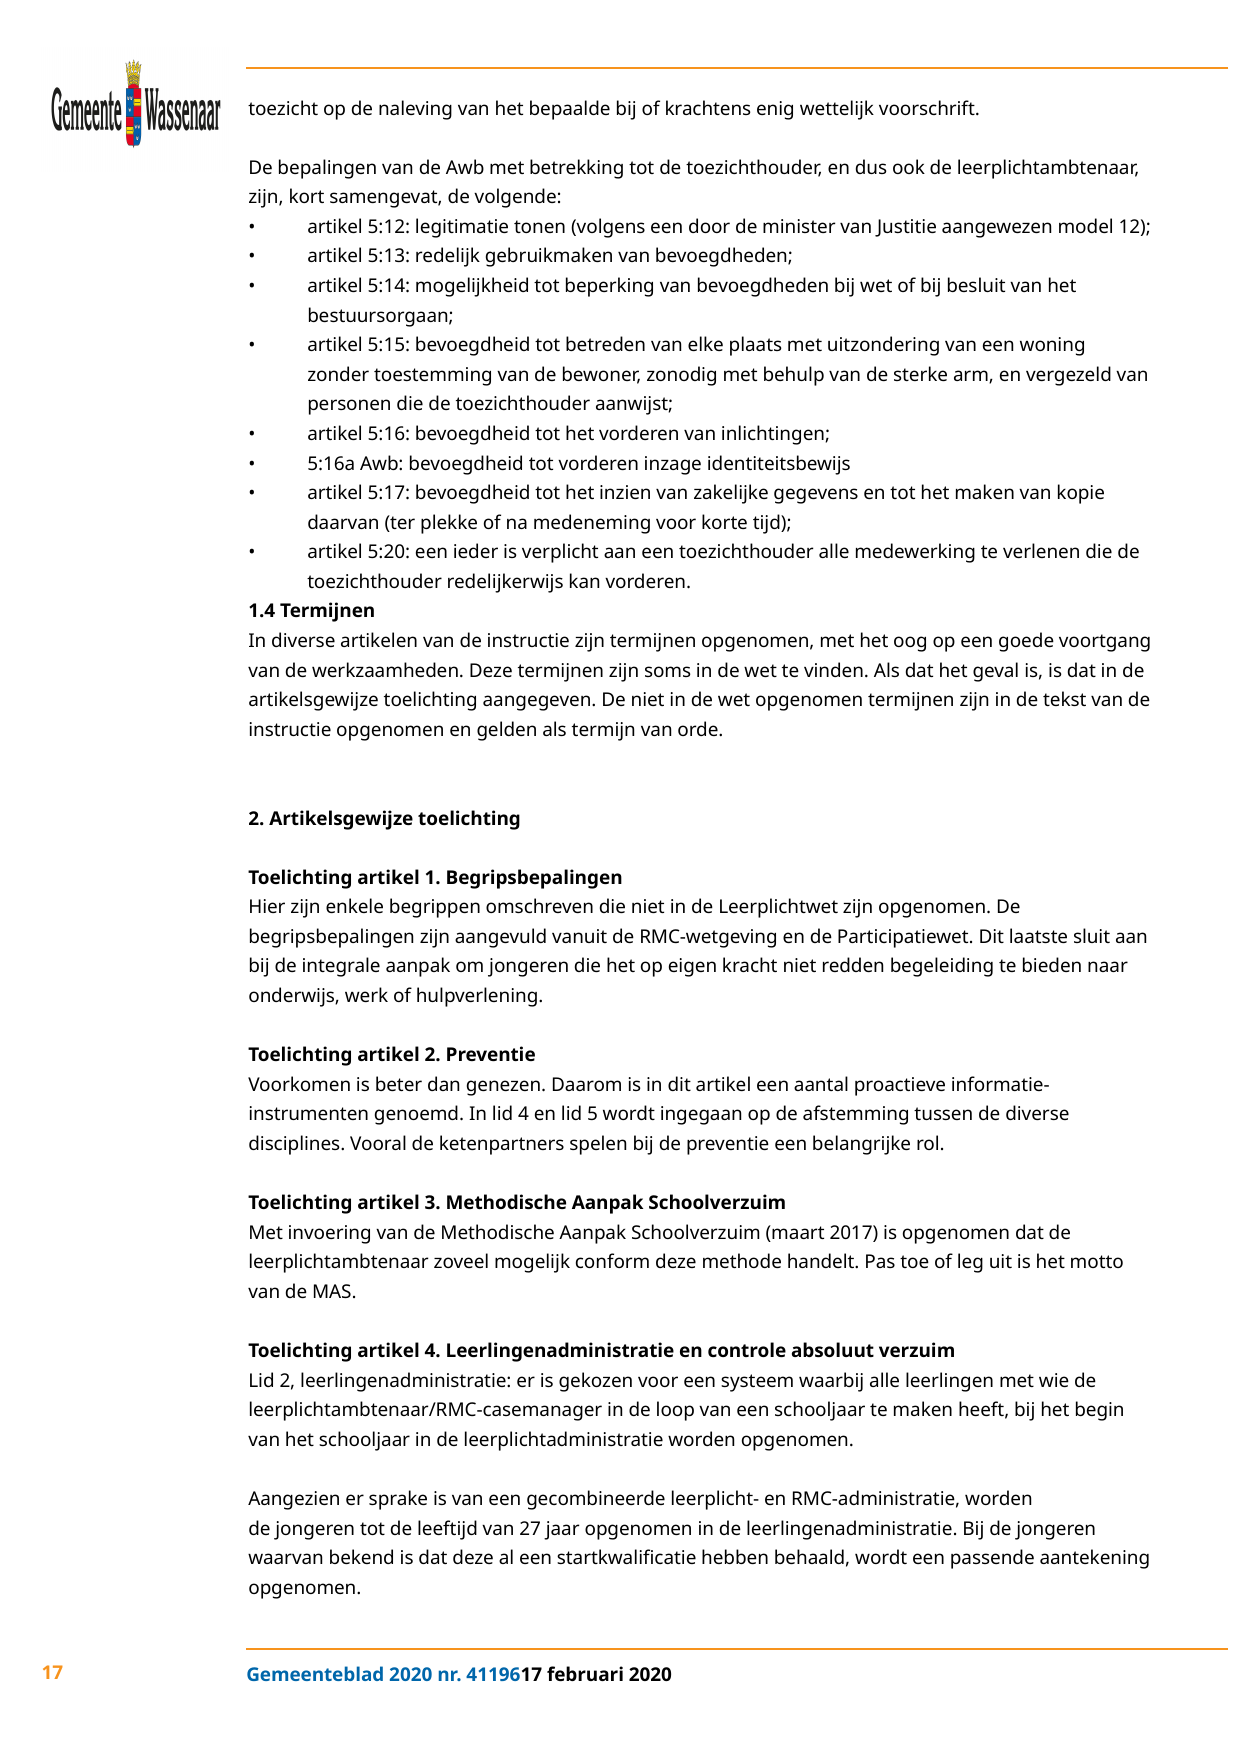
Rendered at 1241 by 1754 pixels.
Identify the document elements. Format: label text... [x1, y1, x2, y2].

text de jongeren tot de leeftijd van 27 jaar opgenomen in de leerlingenadministratie. Bij de jongeren waarvan bekend is dat deze al een startkwalificatie hebben behaald, wordt een passende aantekening opgenomen. [248, 1515, 1152, 1600]
list artikel 5:12: legitimatie tonen (volgens een door de minister van Justitie aangewezen model 12); [248, 213, 1152, 239]
text Toelichting artikel 4. Leerlingenadministratie en controle absoluut verzuim [248, 1337, 1152, 1363]
text Lid 2, leerlingenadministratie: er is gekozen voor een systeem waarbij alle leerlingen met wie de leerplichtambtenaar/RMC-casemanager in de loop van een schooljaar te maken heeft, bij het begin van het schooljaar in de leerplichtadministratie worden opgenomen. [248, 1367, 1152, 1452]
list artikel 5:14: mogelijkheid tot beperking van bevoegdheden bij wet of bij besluit van het bestuursorgaan; [248, 272, 1152, 328]
text Met invoering van de Methodische Aanpak Schoolverzuim (maart 2017) is opgenomen dat de leerplichtambtenaar zoveel mogelijk conform deze methode handelt. Pas toe of leg uit is het motto van de MAS. [248, 1219, 1152, 1304]
text Voorkomen is beter dan genezen. Daarom is in dit artikel een aantal proactieve informatie-instrumenten genoemd. In lid 4 en lid 5 wordt ingegaan op de afstemming tussen de diverse disciplines. Vooral de ketenpartners spelen bij de preventie een belangrijke rol. [248, 1071, 1152, 1156]
list artikel 5:17: bevoegdheid tot het inzien van zakelijke gegevens en tot het maken van kopie daarvan (ter plekke of na medeneming voor korte tijd); [248, 479, 1152, 535]
text In diverse artikelen van de instructie zijn termijnen opgenomen, met het oog op een goede voortgang van de werkzaamheden. Deze termijnen zijn soms in de wet te vinden. Als dat het geval is, is dat in de artikelsgewijze toelichting aangegeven. De niet in de wet opgenomen termijnen zijn in de tekst van de instructie opgenomen en gelden als termijn van orde. [248, 627, 1152, 742]
text Toelichting artikel 3. Methodische Aanpak Schoolverzuim [248, 1189, 1152, 1215]
text 1.4 Termijnen [248, 598, 1152, 623]
text Toelichting artikel 1. Begripsbepalingen [248, 864, 1152, 890]
list artikel 5:15: bevoegdheid tot betreden van elke plaats met uitzondering van een woning zonder toestemming van de bewoner, zonodig met behulp van de sterke arm, en vergezeld van personen die de toezichthouder aanwijst; [248, 331, 1152, 416]
text Hier zijn enkele begrippen omschreven die niet in de Leerplichtwet zijn opgenomen. De begripsbepalingen zijn aangevuld vanuit de RMC-wetgeving en de Participatiewet. Dit laatste sluit aan bij de integrale aanpak om jongeren die het op eigen kracht niet redden begeleiding te bieden naar onderwijs, werk of hulpverlening. [248, 893, 1152, 1008]
list 5:16a Awb: bevoegdheid tot vorderen inzage identiteitsbewijs [248, 450, 1152, 476]
text Toelichting artikel 2. Preventie [248, 1041, 1152, 1067]
list artikel 5:20: een ieder is verplicht aan een toezichthouder alle medewerking te verlenen die de toezichthouder redelijkerwijs kan vorderen. [248, 538, 1152, 594]
picture [41, 47, 231, 172]
list artikel 5:13: redelijk gebruikmaken van bevoegdheden; [248, 243, 1152, 268]
text toezicht op de naleving van het bepaalde bij of krachtens enig wettelijk voorschrift. [248, 95, 1152, 121]
text Aangezien er sprake is van een gecombineerde leerplicht- en RMC-administratie, worden [248, 1485, 1152, 1511]
text De bepalingen van de Awb met betrekking tot de toezichthouder, en dus ook de leerplichtambtenaar, zijn, kort samengevat, de volgende: [248, 154, 1152, 209]
text 2. Artikelsgewijze toelichting [248, 805, 1152, 831]
list artikel 5:16: bevoegdheid tot het vorderen van inlichtingen; [248, 420, 1152, 446]
